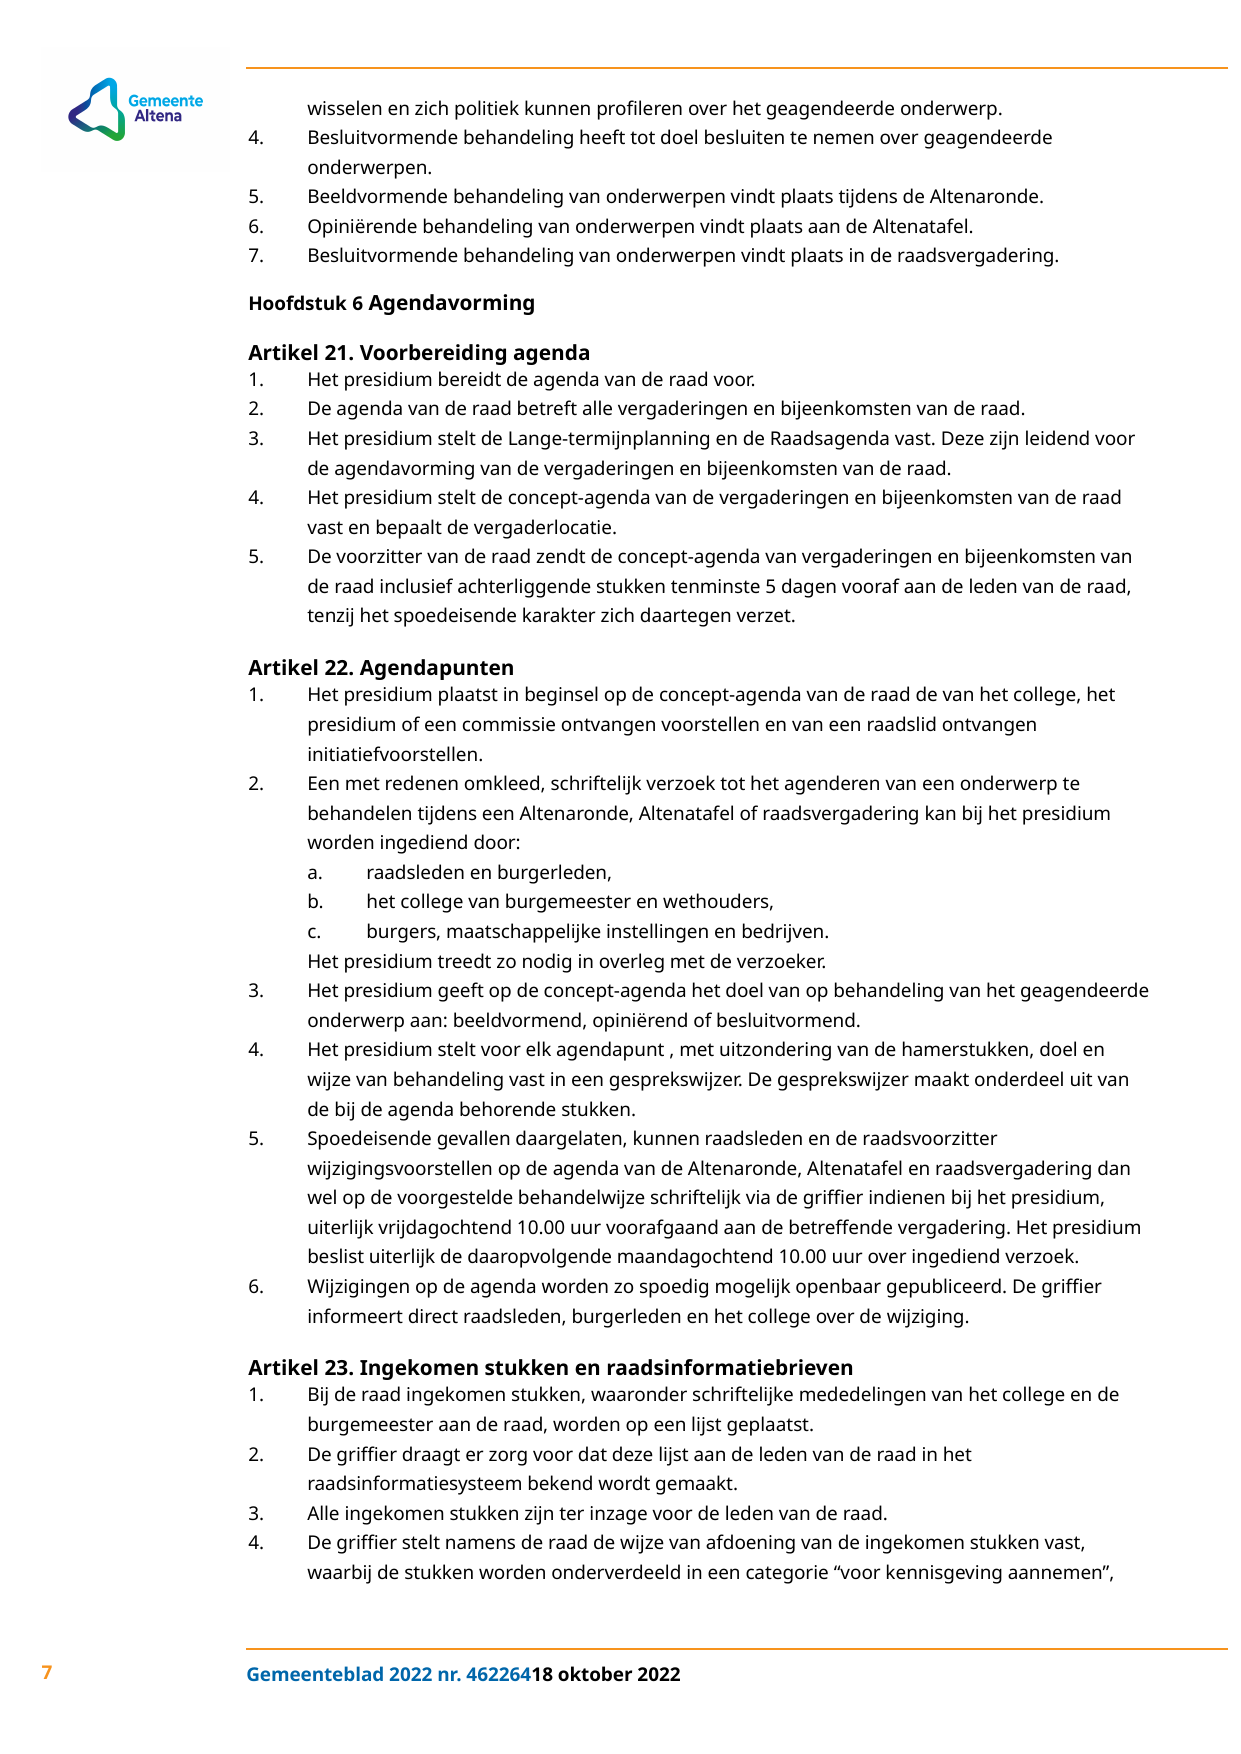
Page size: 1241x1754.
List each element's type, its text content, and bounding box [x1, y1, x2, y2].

list De agenda van de raad betreft alle vergaderingen en bijeenkomsten van de raad. [248, 396, 1152, 421]
list Het presidium stelt voor elk agendapunt , met uitzondering van de hamerstukken, doel en wijze van behandeling vast in een gesprekswijzer. De gesprekswijzer maakt onderdeel uit van de bij de agenda behorende stukken. [248, 1037, 1152, 1121]
list Besluitvormende behandeling van onderwerpen vindt plaats in de raadsvergadering. [248, 243, 1152, 268]
list wisselen en zich politiek kunnen profileren over het geagendeerde onderwerp. [248, 95, 1152, 121]
text Artikel 22. Agendapunten [248, 653, 1152, 682]
list Het presidium treedt zo nodig in overleg met de verzoeker. [248, 948, 1152, 973]
list Besluitvormende behandeling heeft tot doel besluiten te nemen over geagendeerde onderwerpen. [248, 124, 1152, 180]
list Een met redenen omkleed, schriftelijk verzoek tot het agenderen van een onderwerp te behandelen tijdens een Altenaronde, Altenatafel of raadsvergadering kan bij het presidium worden ingediend door: [248, 770, 1152, 855]
list het college van burgemeester en wethouders, [307, 889, 1152, 914]
list De griffier draagt er zorg voor dat deze lijst aan de leden van de raad in het raadsinformatiesysteem bekend wordt gemaakt. [248, 1441, 1152, 1496]
text Artikel 23. Ingekomen stukken en raadsinformatiebrieven [248, 1353, 1152, 1382]
list Spoedeisende gevallen daargelaten, kunnen raadsleden en de raadsvoorzitter wijzigingsvoorstellen op de agenda van de Altenaronde, Altenatafel en raadsvergadering dan wel op de voorgestelde behandelwijze schriftelijk via de griffier indienen bij het presidium, uiterlijk vrijdagochtend 10.00 uur voorafgaand aan de betreffende vergadering. Het presidium beslist uiterlijk de daaropvolgende maandagochtend 10.00 uur over ingediend verzoek. [248, 1125, 1152, 1269]
list burgers, maatschappelijke instellingen en bedrijven. [307, 918, 1152, 944]
list Het presidium geeft op de concept-agenda het doel van op behandeling van het geagendeerde onderwerp aan: beeldvormend, opiniërend of besluitvormend. [248, 977, 1152, 1033]
picture [41, 47, 231, 172]
list Wijzigingen op de agenda worden zo spoedig mogelijk openbaar gepubliceerd. De griffier informeert direct raadsleden, burgerleden en het college over de wijziging. [248, 1273, 1152, 1328]
list Opiniërende behandeling van onderwerpen vindt plaats aan de Altenatafel. [248, 213, 1152, 239]
list Bij de raad ingekomen stukken, waaronder schriftelijke mededelingen van het college en de burgemeester aan de raad, worden op een lijst geplaatst. [248, 1382, 1152, 1437]
list Het presidium bereidt de agenda van de raad voor. [248, 366, 1152, 392]
list Het presidium stelt de Lange-termijnplanning en de Raadsagenda vast. Deze zijn leidend voor de agendavorming van de vergaderingen en bijeenkomsten van de raad. [248, 425, 1152, 481]
list Alle ingekomen stukken zijn ter inzage voor de leden van de raad. [248, 1500, 1152, 1526]
list Het presidium stelt de concept-agenda van de vergaderingen en bijeenkomsten van de raad vast en bepaalt de vergaderlocatie. [248, 484, 1152, 540]
list De griffier stelt namens de raad de wijze van afdoening van de ingekomen stukken vast, waarbij de stukken worden onderverdeeld in een categorie “voor kennisgeving aannemen”, [248, 1529, 1152, 1585]
list De voorzitter van de raad zendt de concept-agenda van vergaderingen en bijeenkomsten van de raad inclusief achterliggende stukken tenminste 5 dagen vooraf aan de leden van de raad, tenzij het spoedeisende karakter zich daartegen verzet. [248, 543, 1152, 628]
list Het presidium plaatst in beginsel op de concept-agenda van de raad de van het college, het presidium of een commissie ontvangen voorstellen en van een raadslid ontvangen initiatiefvoorstellen. [248, 682, 1152, 766]
text Artikel 21. Voorbereiding agenda [248, 338, 1152, 366]
list Beeldvormende behandeling van onderwerpen vindt plaats tijdens de Altenaronde. [248, 183, 1152, 209]
text Hoofdstuk 6 Agendavorming [248, 288, 1152, 317]
list raadsleden en burgerleden, [307, 859, 1152, 885]
